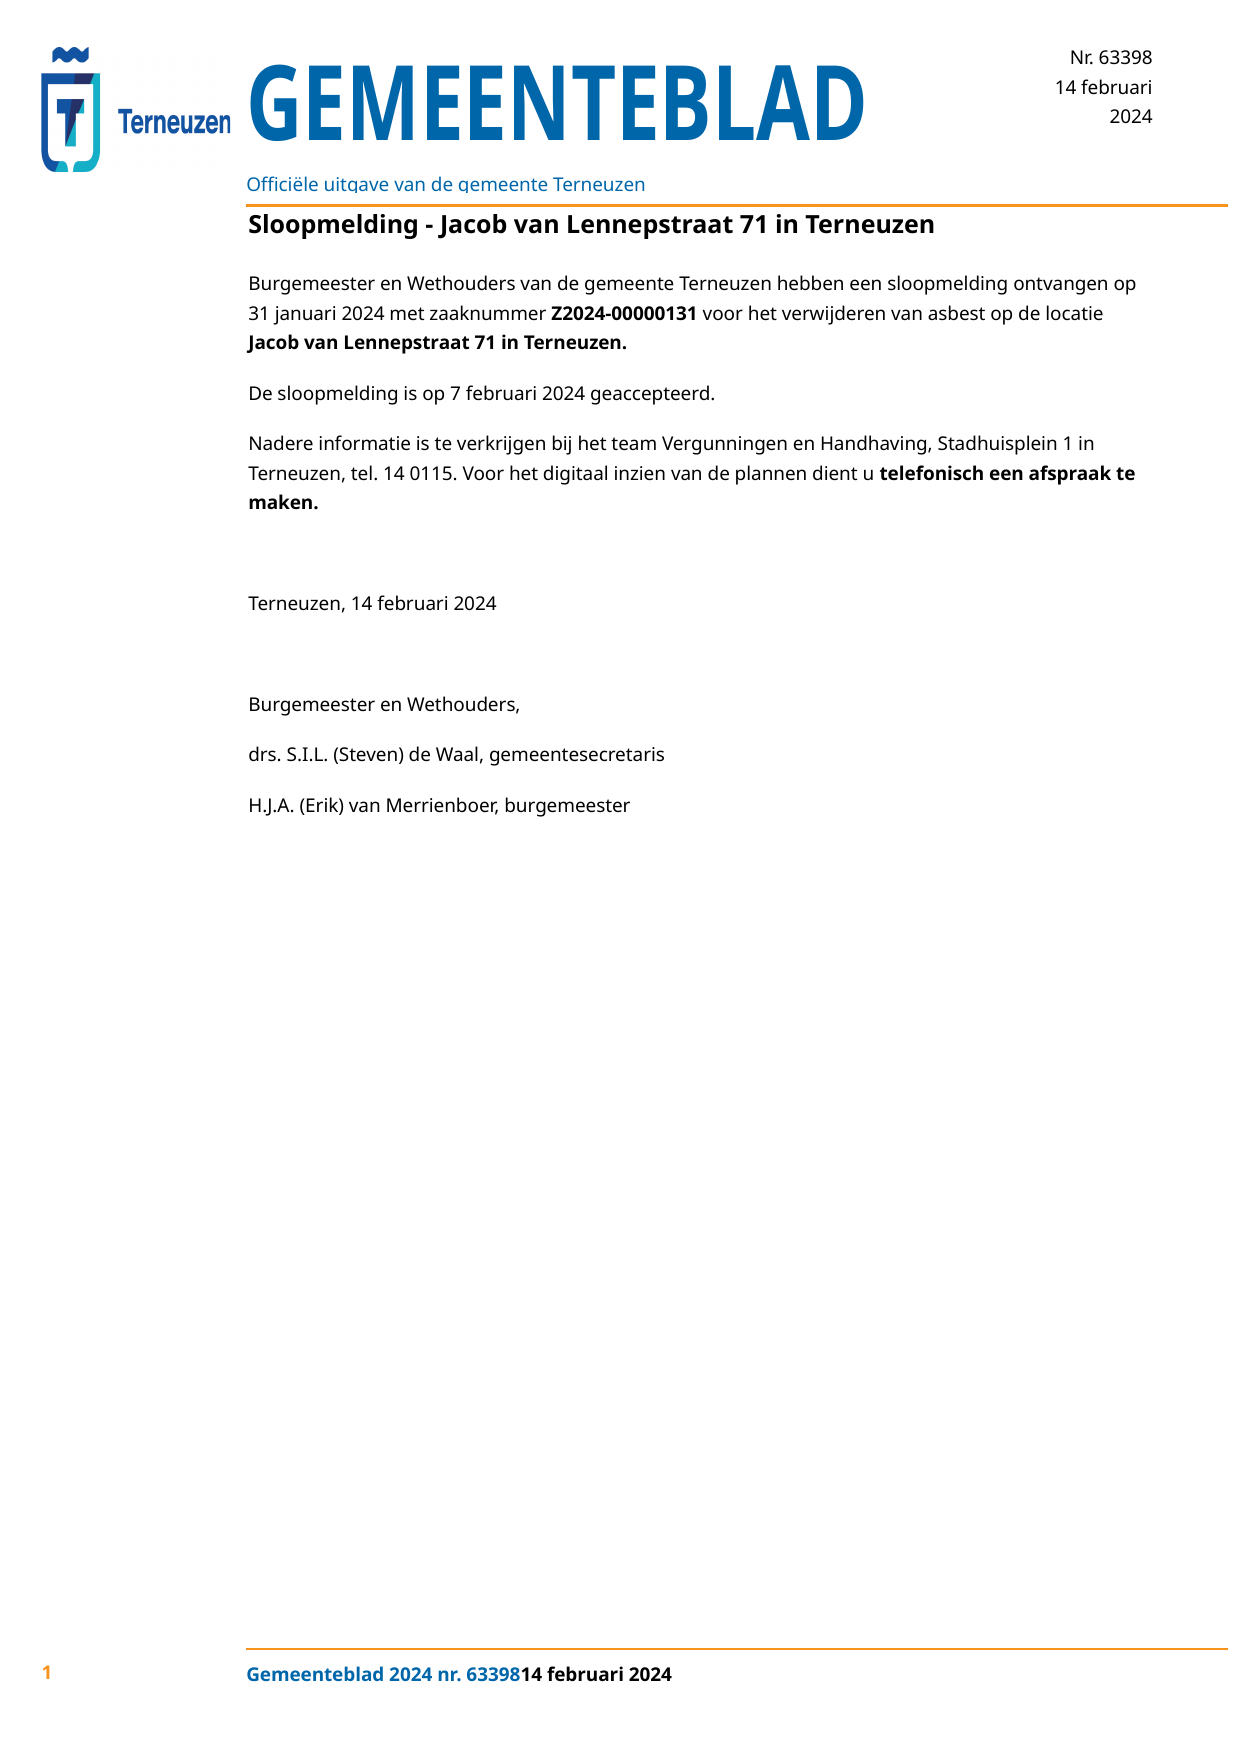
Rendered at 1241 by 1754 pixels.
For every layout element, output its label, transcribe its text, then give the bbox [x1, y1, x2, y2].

text drs. S.I.L. (Steven) de Waal, gemeentesecretaris [248, 742, 1152, 767]
text Terneuzen, 14 februari 2024 [248, 590, 1152, 616]
text H.J.A. (Erik) van Merrienboer, burgemeester [248, 792, 1152, 818]
picture [41, 47, 231, 172]
text Burgemeester en Wethouders, [248, 691, 1152, 717]
text Sloopmelding - Jacob van Lennepstraat 71 in Terneuzen [248, 207, 1152, 241]
text Burgemeester en Wethouders van de gemeente Terneuzen hebben een sloopmelding ontvangen op 31 januari 2024 met zaaknummer Z2024-00000131 voor het verwijderen van asbest op de locatie Jacob van Lennepstraat 71 in Terneuzen. [248, 270, 1152, 355]
text Nadere informatie is te verkrijgen bij het team Vergunningen en Handhaving, Stadhuisplein 1 in Terneuzen, tel. 14 0115. Voor het digitaal inzien van de plannen dient u telefonisch een afspraak te maken. [248, 430, 1152, 515]
text De sloopmelding is op 7 februari 2024 geaccepteerd. [248, 380, 1152, 406]
